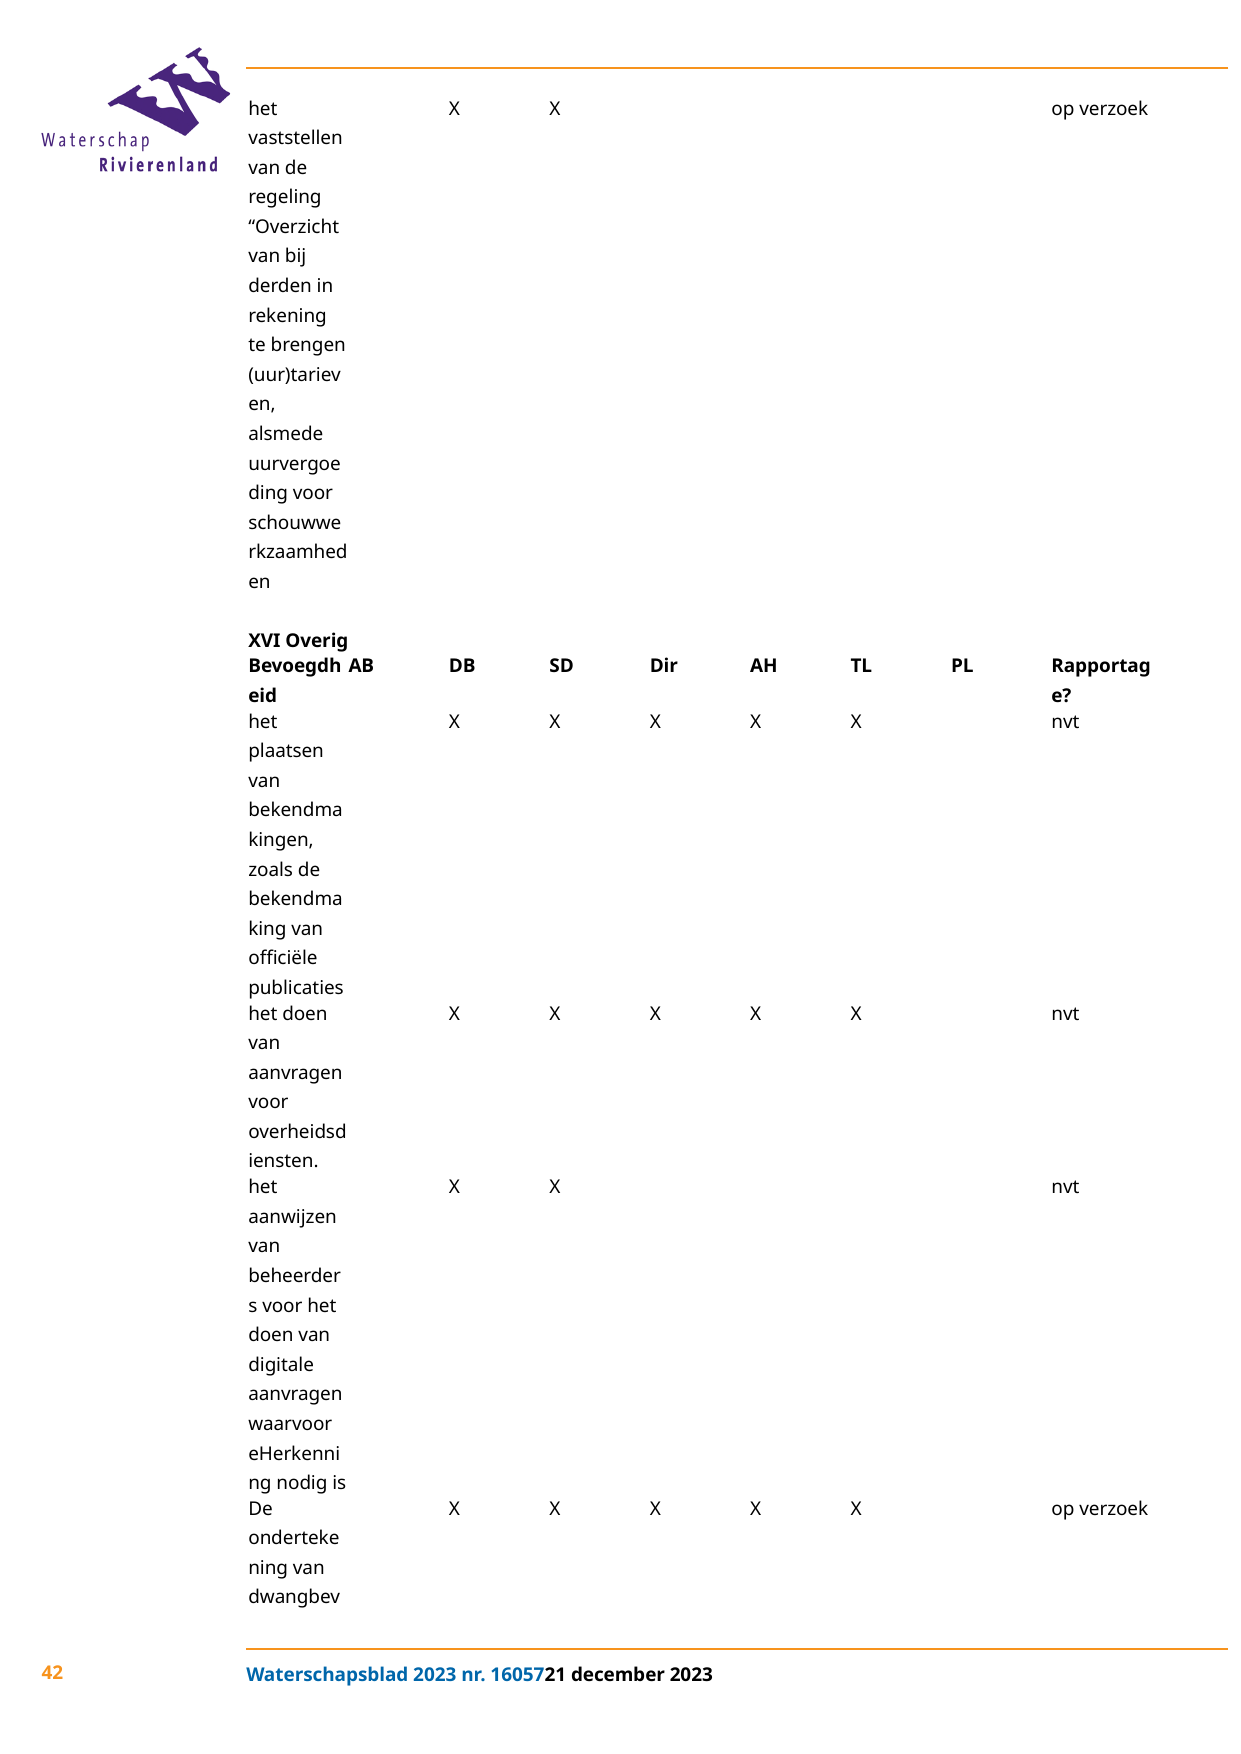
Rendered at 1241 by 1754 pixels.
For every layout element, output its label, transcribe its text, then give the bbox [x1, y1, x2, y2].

table_cell X [750, 708, 850, 1000]
table_cell X [449, 1495, 549, 1609]
table_cell AH [750, 653, 850, 708]
table_cell X [549, 1000, 649, 1173]
table_cell [348, 1174, 449, 1495]
table_cell [650, 95, 750, 594]
table_cell het vaststellen van de regeling “Overzicht van bij derden in rekening te brengen (uur)tarieven, alsmede uurvergoeding voor schouwwerkzaamheden [248, 95, 348, 594]
table_cell [750, 1174, 850, 1495]
table_cell X [650, 1495, 750, 1609]
table_cell De ondertekening van dwangbev [248, 1495, 348, 1609]
table_header [951, 627, 1051, 652]
table_cell [951, 95, 1051, 594]
table_cell [650, 1174, 750, 1495]
table_cell [750, 95, 850, 594]
table_header XVI Overig [248, 627, 348, 652]
table_cell [850, 1174, 951, 1495]
table_cell X [449, 95, 549, 594]
table_cell nvt [1051, 1174, 1152, 1495]
table_cell het aanwijzen van beheerders voor het doen van digitale aanvragen waarvoor eHerkenning nodig is [248, 1174, 348, 1495]
table_cell nvt [1051, 1000, 1152, 1173]
table_cell [348, 708, 449, 1000]
table_cell X [750, 1495, 850, 1609]
table_cell [348, 1000, 449, 1173]
table_cell [951, 1174, 1051, 1495]
table_cell op verzoek [1051, 95, 1152, 594]
table_cell X [650, 708, 750, 1000]
table_header [549, 627, 649, 652]
table_cell [850, 95, 951, 594]
table_header [650, 627, 750, 652]
table_cell Rapportage? [1051, 653, 1152, 708]
table_cell X [850, 1495, 951, 1609]
table_cell op verzoek [1051, 1495, 1152, 1609]
table_header [850, 627, 951, 652]
table_cell X [850, 1000, 951, 1173]
table_cell X [850, 708, 951, 1000]
table_cell X [549, 708, 649, 1000]
table_cell TL [850, 653, 951, 708]
table_cell X [650, 1000, 750, 1173]
table_cell Dir [650, 653, 750, 708]
table_header [449, 627, 549, 652]
table_cell [348, 1495, 449, 1609]
table_cell [951, 1000, 1051, 1173]
table_cell het plaatsen van bekendmakingen, zoals de bekendmaking van officiële publicaties [248, 708, 348, 1000]
table_cell DB [449, 653, 549, 708]
table_cell PL [951, 653, 1051, 708]
table_cell X [549, 1495, 649, 1609]
table_header [1051, 627, 1152, 652]
table_cell X [449, 1174, 549, 1495]
picture [41, 47, 231, 172]
table_cell X [449, 1000, 549, 1173]
table_cell X [549, 1174, 649, 1495]
table_cell Bevoegdheid [248, 653, 348, 708]
table_cell X [549, 95, 649, 594]
table_cell [348, 95, 449, 594]
table_cell [951, 708, 1051, 1000]
table_header [750, 627, 850, 652]
table_cell SD [549, 653, 649, 708]
table_cell [951, 1495, 1051, 1609]
table_cell X [449, 708, 549, 1000]
table_cell het doen van aanvragen voor overheidsdiensten. [248, 1000, 348, 1173]
table_cell X [750, 1000, 850, 1173]
table_header [348, 627, 449, 652]
table_cell nvt [1051, 708, 1152, 1000]
table_cell AB [348, 653, 449, 708]
